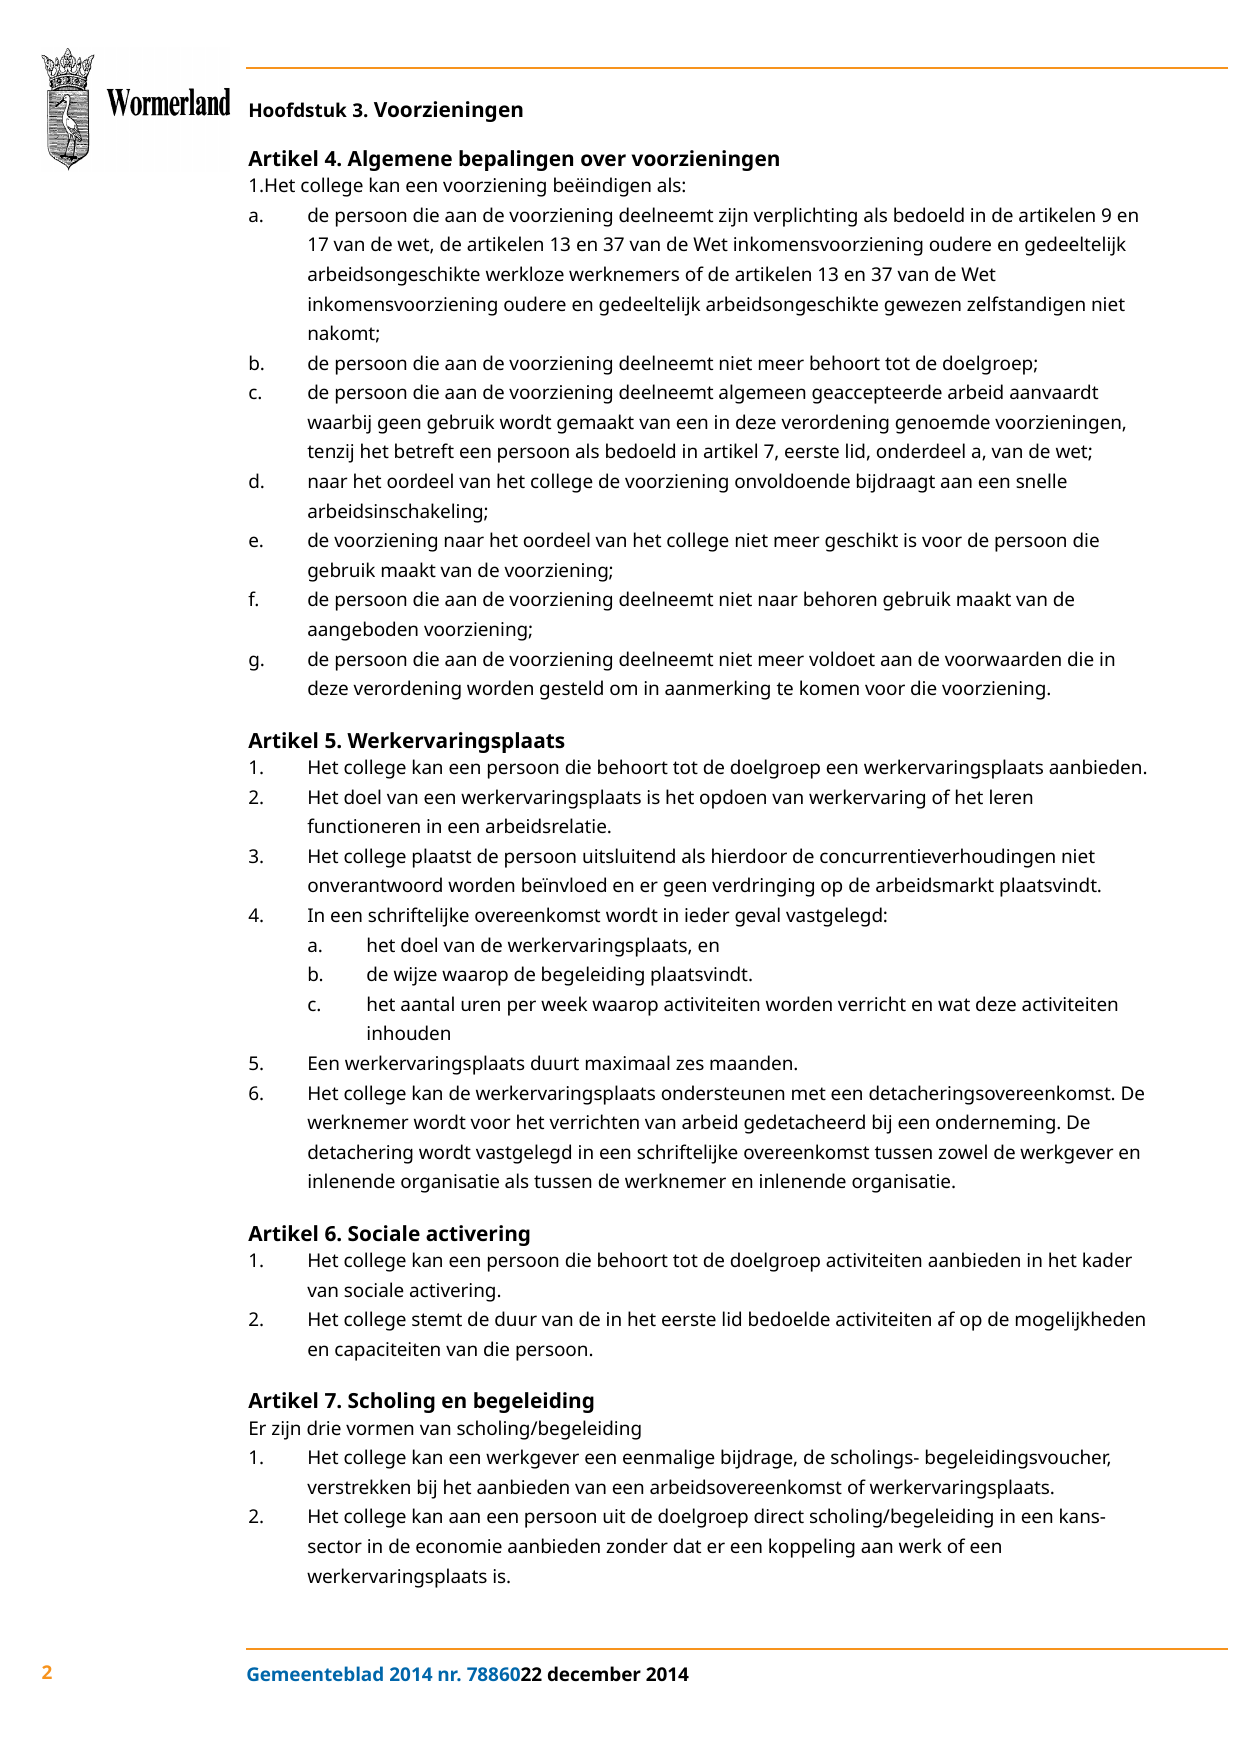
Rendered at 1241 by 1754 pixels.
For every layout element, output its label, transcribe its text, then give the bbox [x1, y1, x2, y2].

text Hoofdstuk 3. Voorzieningen [248, 95, 1152, 123]
text Artikel 4. Algemene bepalingen over voorzieningen [248, 144, 1152, 172]
list In een schriftelijke overeenkomst wordt in ieder geval vastgelegd: [248, 902, 1152, 928]
list de persoon die aan de voorziening deelneemt zijn verplichting als bedoeld in de artikelen 9 en 17 van de wet, de artikelen 13 en 37 van de Wet inkomensvoorziening oudere en gedeeltelijk arbeidsongeschikte werkloze werknemers of de artikelen 13 en 37 van de Wet inkomensvoorziening oudere en gedeeltelijk arbeidsongeschikte gewezen zelfstandigen niet nakomt; [248, 202, 1152, 346]
list Het college stemt de duur van de in het eerste lid bedoelde activiteiten af op de mogelijkheden en capaciteiten van die persoon. [248, 1306, 1152, 1362]
list de persoon die aan de voorziening deelneemt niet meer voldoet aan de voorwaarden die in deze verordening worden gesteld om in aanmerking te komen voor die voorziening. [248, 646, 1152, 701]
text Artikel 5. Werkervaringsplaats [248, 726, 1152, 754]
text 1.Het college kan een voorziening beëindigen als: [248, 172, 1152, 198]
text Er zijn drie vormen van scholing/begeleiding [248, 1415, 1152, 1441]
list Het doel van een werkervaringsplaats is het opdoen van werkervaring of het leren functioneren in een arbeidsrelatie. [248, 784, 1152, 839]
text Artikel 7. Scholing en begeleiding [248, 1386, 1152, 1415]
list Het college kan een persoon die behoort tot de doelgroep een werkervaringsplaats aanbieden. [248, 754, 1152, 780]
list Een werkervaringsplaats duurt maximaal zes maanden. [248, 1050, 1152, 1076]
list het doel van de werkervaringsplaats, en [307, 932, 1152, 957]
list Het college kan aan een persoon uit de doelgroep direct scholing/begeleiding in een kans-sector in de economie aanbieden zonder dat er een koppeling aan werk of een werkervaringsplaats is. [248, 1504, 1152, 1588]
list de wijze waarop de begeleiding plaatsvindt. [307, 961, 1152, 987]
list Het college kan de werkervaringsplaats ondersteunen met een detacheringsovereenkomst. De werknemer wordt voor het verrichten van arbeid gedetacheerd bij een onderneming. De detachering wordt vastgelegd in een schriftelijke overeenkomst tussen zowel de werkgever en inlenende organisatie als tussen de werknemer en inlenende organisatie. [248, 1080, 1152, 1194]
list Het college kan een werkgever een eenmalige bijdrage, de scholings- begeleidingsvoucher, verstrekken bij het aanbieden van een arbeidsovereenkomst of werkervaringsplaats. [248, 1444, 1152, 1500]
list het aantal uren per week waarop activiteiten worden verricht en wat deze activiteiten inhouden [307, 991, 1152, 1046]
text Artikel 6. Sociale activering [248, 1219, 1152, 1247]
list de persoon die aan de voorziening deelneemt niet meer behoort tot de doelgroep; [248, 350, 1152, 376]
list de persoon die aan de voorziening deelneemt niet naar behoren gebruik maakt van de aangeboden voorziening; [248, 587, 1152, 642]
list Het college plaatst de persoon uitsluitend als hierdoor de concurrentieverhoudingen niet onverantwoord worden beïnvloed en er geen verdringing op de arbeidsmarkt plaatsvindt. [248, 843, 1152, 898]
list Het college kan een persoon die behoort tot de doelgroep activiteiten aanbieden in het kader van sociale activering. [248, 1247, 1152, 1303]
list de persoon die aan de voorziening deelneemt algemeen geaccepteerde arbeid aanvaardt waarbij geen gebruik wordt gemaakt van een in deze verordening genoemde voorzieningen, tenzij het betreft een persoon als bedoeld in artikel 7, eerste lid, onderdeel a, van de wet; [248, 379, 1152, 464]
list naar het oordeel van het college de voorziening onvoldoende bijdraagt aan een snelle arbeidsinschakeling; [248, 468, 1152, 524]
picture [41, 47, 231, 172]
list de voorziening naar het oordeel van het college niet meer geschikt is voor de persoon die gebruik maakt van de voorziening; [248, 527, 1152, 583]
